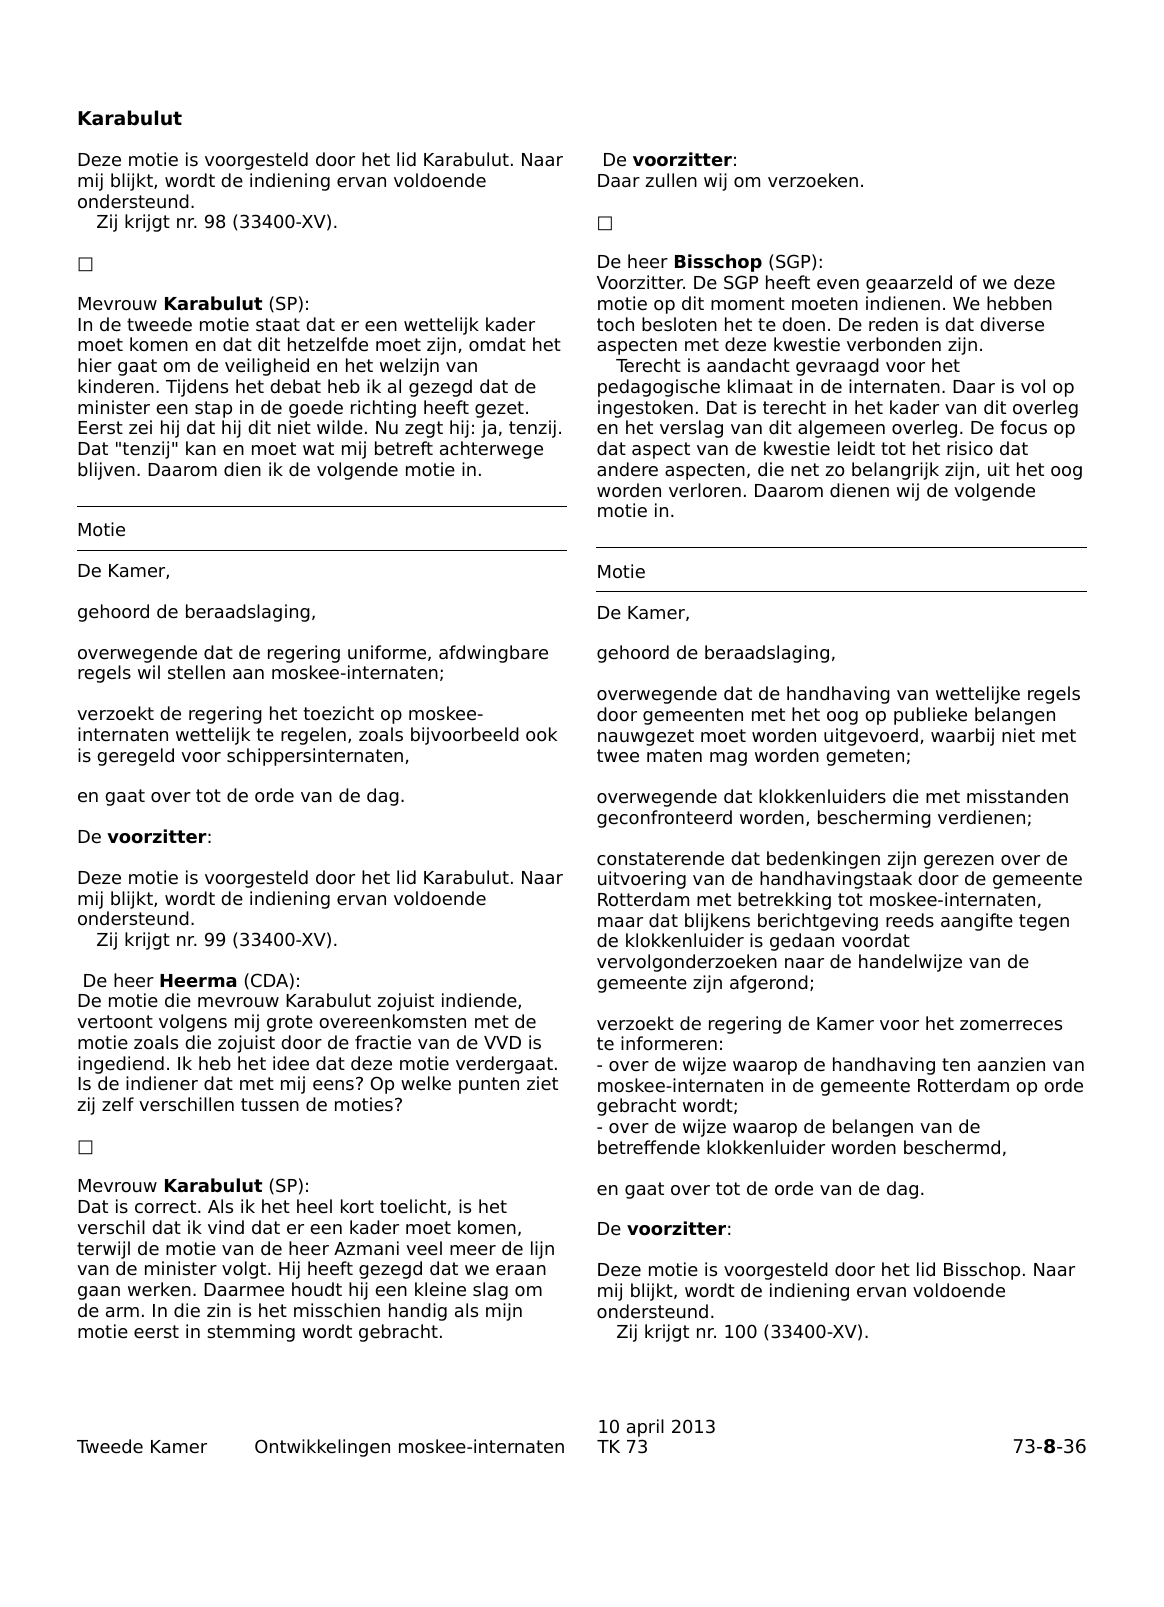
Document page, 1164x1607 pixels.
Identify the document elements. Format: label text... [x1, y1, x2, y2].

text Deze motie is voorgesteld door het lid Bisschop. Naar mij blijkt, wordt de indiening ervan voldoende ondersteund. [596, 1260, 1087, 1322]
text De heer Bisschop (SGP): [596, 252, 1087, 273]
text De heer Heerma (CDA): [77, 971, 567, 991]
text Voorzitter. De SGP heeft even geaarzeld of we deze motie op dit moment moeten indienen. We hebben toch besloten het te doen. De reden is dat diverse aspecten met deze kwestie verbonden zijn. [596, 273, 1087, 356]
text overwegende dat klokkenluiders die met misstanden geconfronteerd worden, bescherming verdienen; [596, 787, 1087, 828]
text □ [77, 253, 567, 274]
text Deze motie is voorgesteld door het lid Karabulut. Naar mij blijkt, wordt de indiening ervan voldoende ondersteund. [77, 150, 567, 212]
text De Kamer, [77, 561, 567, 582]
text overwegende dat de regering uniforme, afdwingbare regels wil stellen aan moskee-internaten; [77, 642, 567, 684]
text gehoord de beraadslaging, [596, 643, 1087, 664]
text Deze motie is voorgesteld door het lid Karabulut. Naar mij blijkt, wordt de indiening ervan voldoende ondersteund. [77, 868, 567, 930]
text Daar zullen wij om verzoeken. [596, 171, 1087, 192]
text De voorzitter: [77, 827, 567, 848]
text constaterende dat bedenkingen zijn gerezen over de uitvoering van de handhavingstaak door de gemeente Rotterdam met betrekking tot moskee-internaten, maar dat blijkens berichtgeving reeds aangifte tegen de klokkenluider is gedaan voordat vervolgonderzoeken naar de handelwijze van de gemeente zijn afgerond; [596, 848, 1087, 993]
text De Kamer, [596, 602, 1087, 623]
text De motie die mevrouw Karabulut zojuist indiende, vertoont volgens mij grote overeenkomsten met de motie zoals die zojuist door de fractie van de VVD is ingediend. Ik heb het idee dat deze motie verdergaat. Is de indiener dat met mij eens? Op welke punten ziet zij zelf verschillen tussen de moties? [77, 991, 567, 1116]
text en gaat over tot de orde van de dag. [596, 1178, 1087, 1199]
text De voorzitter: [596, 150, 1087, 171]
text - over de wijze waarop de belangen van de betreffende klokkenluider worden beschermd, [596, 1117, 1087, 1158]
text Motie [77, 520, 567, 541]
text overwegende dat de handhaving van wettelijke regels door gemeenten met het oog op publieke belangen nauwgezet moet worden uitgevoerd, waarbij niet met twee maten mag worden gemeten; [596, 684, 1087, 767]
text Motie [596, 562, 1087, 582]
text In de tweede motie staat dat er een wettelijk kader moet komen en dat dit hetzelfde moet zijn, omdat het hier gaat om de veiligheid en het welzijn van kinderen. Tijdens het debat heb ik al gezegd dat de minister een stap in de goede richting heeft gezet. Eerst zei hij dat hij dit niet wilde. Nu zegt hij: ja, tenzij. Dat "tenzij" kan en moet wat mij betreft achterwege blijven. Daarom dien ik de volgende motie in. [77, 314, 567, 480]
text Zij krijgt nr. 98 (33400-XV). [77, 212, 567, 233]
text □ [77, 1136, 567, 1156]
text verzoekt de regering de Kamer voor het zomerreces te informeren: [596, 1013, 1087, 1055]
text Terecht is aandacht gevraagd voor het pedagogische klimaat in de internaten. Daar is vol op ingestoken. Dat is terecht in het kader van dit overleg en het verslag van dit algemeen overleg. De focus op dat aspect van de kwestie leidt tot het risico dat andere aspecten, die net zo belangrijk zijn, uit het oog worden verloren. Daarom dienen wij de volgende motie in. [596, 356, 1087, 522]
text - over de wijze waarop de handhaving ten aanzien van moskee-internaten in de gemeente Rotterdam op orde gebracht wordt; [596, 1055, 1087, 1117]
text gehoord de beraadslaging, [77, 602, 567, 622]
text Mevrouw Karabulut (SP): [77, 1176, 567, 1197]
text Mevrouw Karabulut (SP): [77, 294, 567, 314]
text verzoekt de regering het toezicht op moskee-internaten wettelijk te regelen, zoals bijvoorbeeld ook is geregeld voor schippersinternaten, [77, 704, 567, 766]
text Dat is correct. Als ik het heel kort toelicht, is het verschil dat ik vind dat er een kader moet komen, terwijl de motie van de heer Azmani veel meer de lijn van de minister volgt. Hij heeft gezegd dat we eraan gaan werken. Daarmee houdt hij een kleine slag om de arm. In die zin is het misschien handig als mijn motie eerst in stemming wordt gebracht. [77, 1197, 567, 1342]
text De voorzitter: [596, 1219, 1087, 1240]
text Zij krijgt nr. 100 (33400-XV). [596, 1322, 1087, 1343]
text Zij krijgt nr. 99 (33400-XV). [77, 930, 567, 951]
text □ [596, 212, 1087, 232]
text en gaat over tot de orde van de dag. [77, 786, 567, 807]
